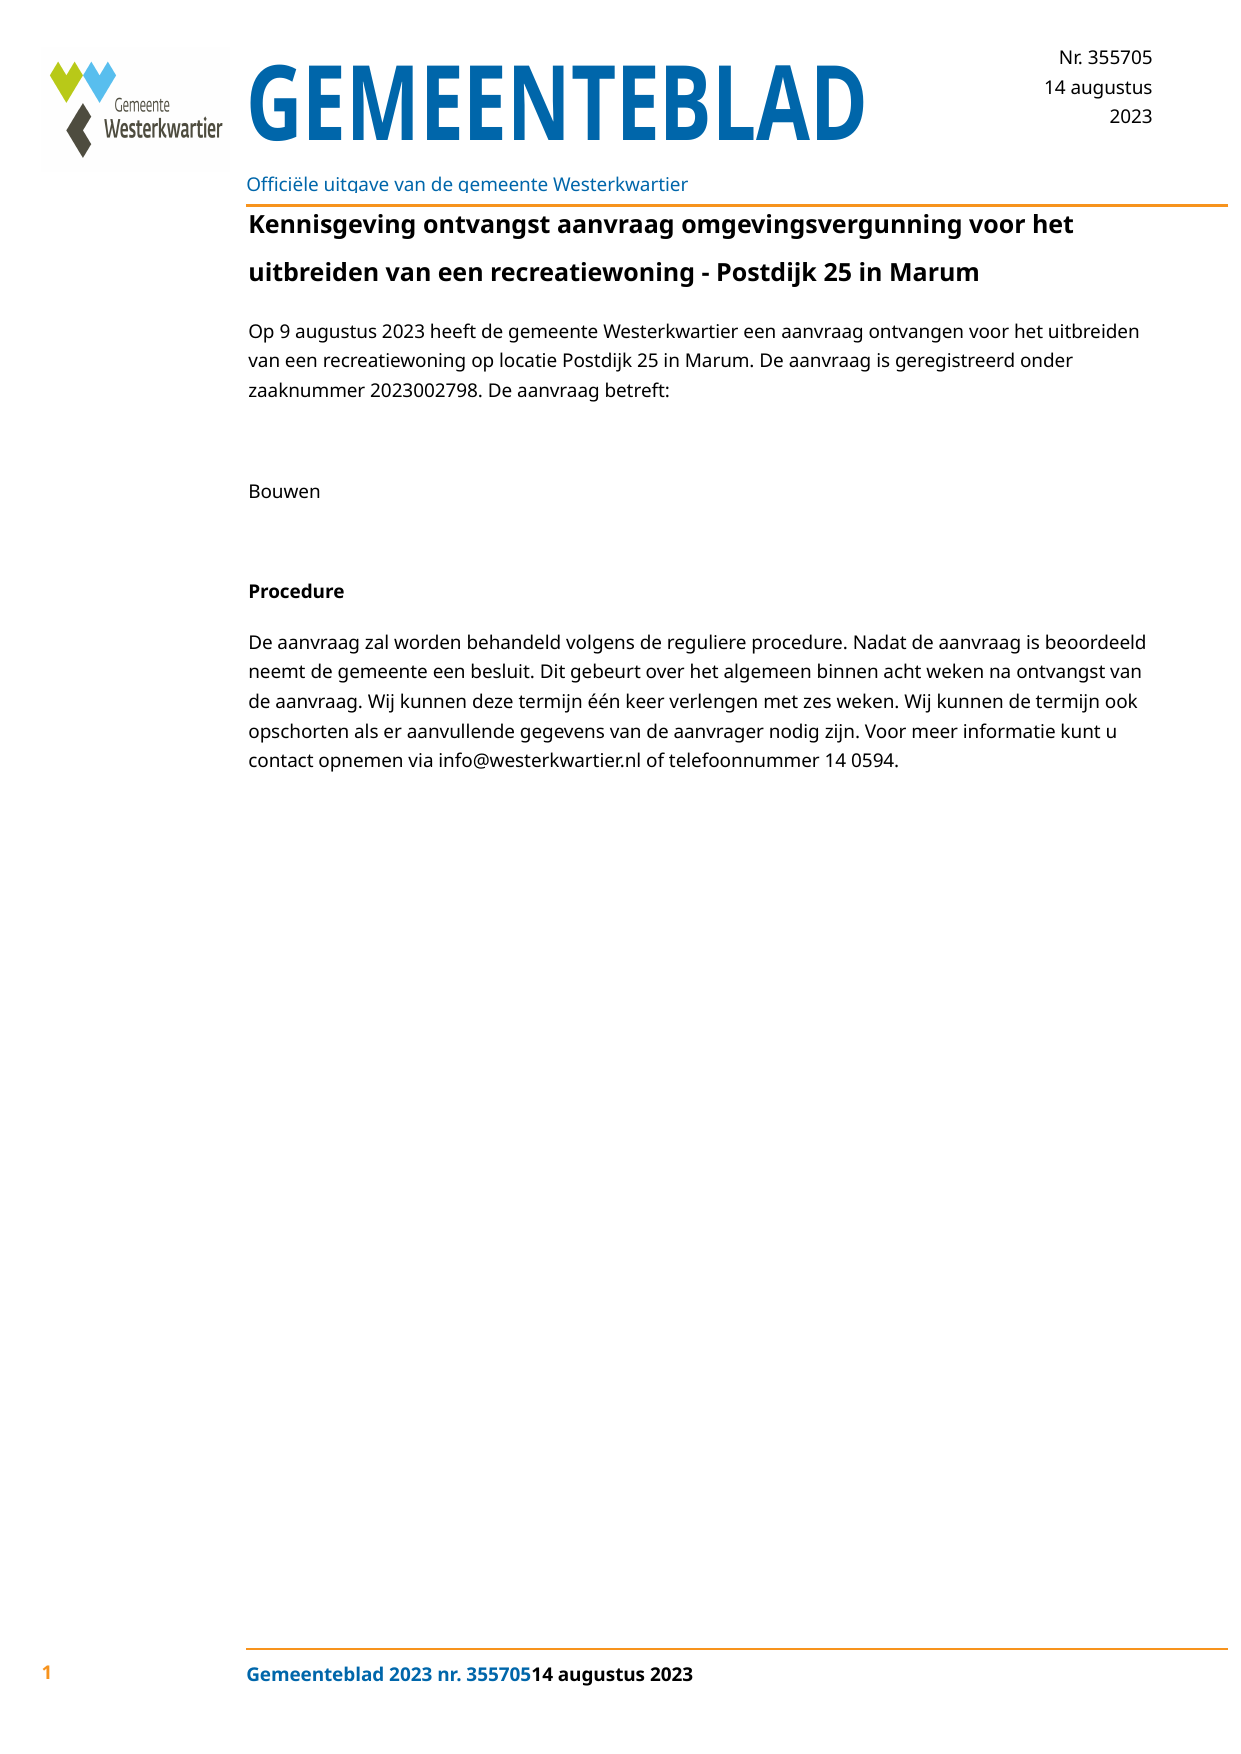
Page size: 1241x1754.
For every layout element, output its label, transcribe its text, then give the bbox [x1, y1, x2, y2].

text Bouwen [248, 478, 1152, 504]
text De aanvraag zal worden behandeld volgens de reguliere procedure. Nadat de aanvraag is beoordeeld neemt de gemeente een besluit. Dit gebeurt over het algemeen binnen acht weken na ontvangst van de aanvraag. Wij kunnen deze termijn één keer verlengen met zes weken. Wij kunnen de termijn ook opschorten als er aanvullende gegevens van de aanvrager nodig zijn. Voor meer informatie kunt u contact opnemen via info@westerkwartier.nl of telefoonnummer 14 0594. [248, 629, 1152, 773]
text Procedure [248, 579, 1152, 604]
picture [41, 47, 231, 172]
text Op 9 augustus 2023 heeft de gemeente Westerkwartier een aanvraag ontvangen voor het uitbreiden van een recreatiewoning op locatie Postdijk 25 in Marum. De aanvraag is geregistreerd onder zaaknummer 2023002798. De aanvraag betreft: [248, 318, 1152, 403]
text Kennisgeving ontvangst aanvraag omgevingsvergunning voor het uitbreiden van een recreatiewoning - Postdijk 25 in Marum [248, 207, 1152, 288]
